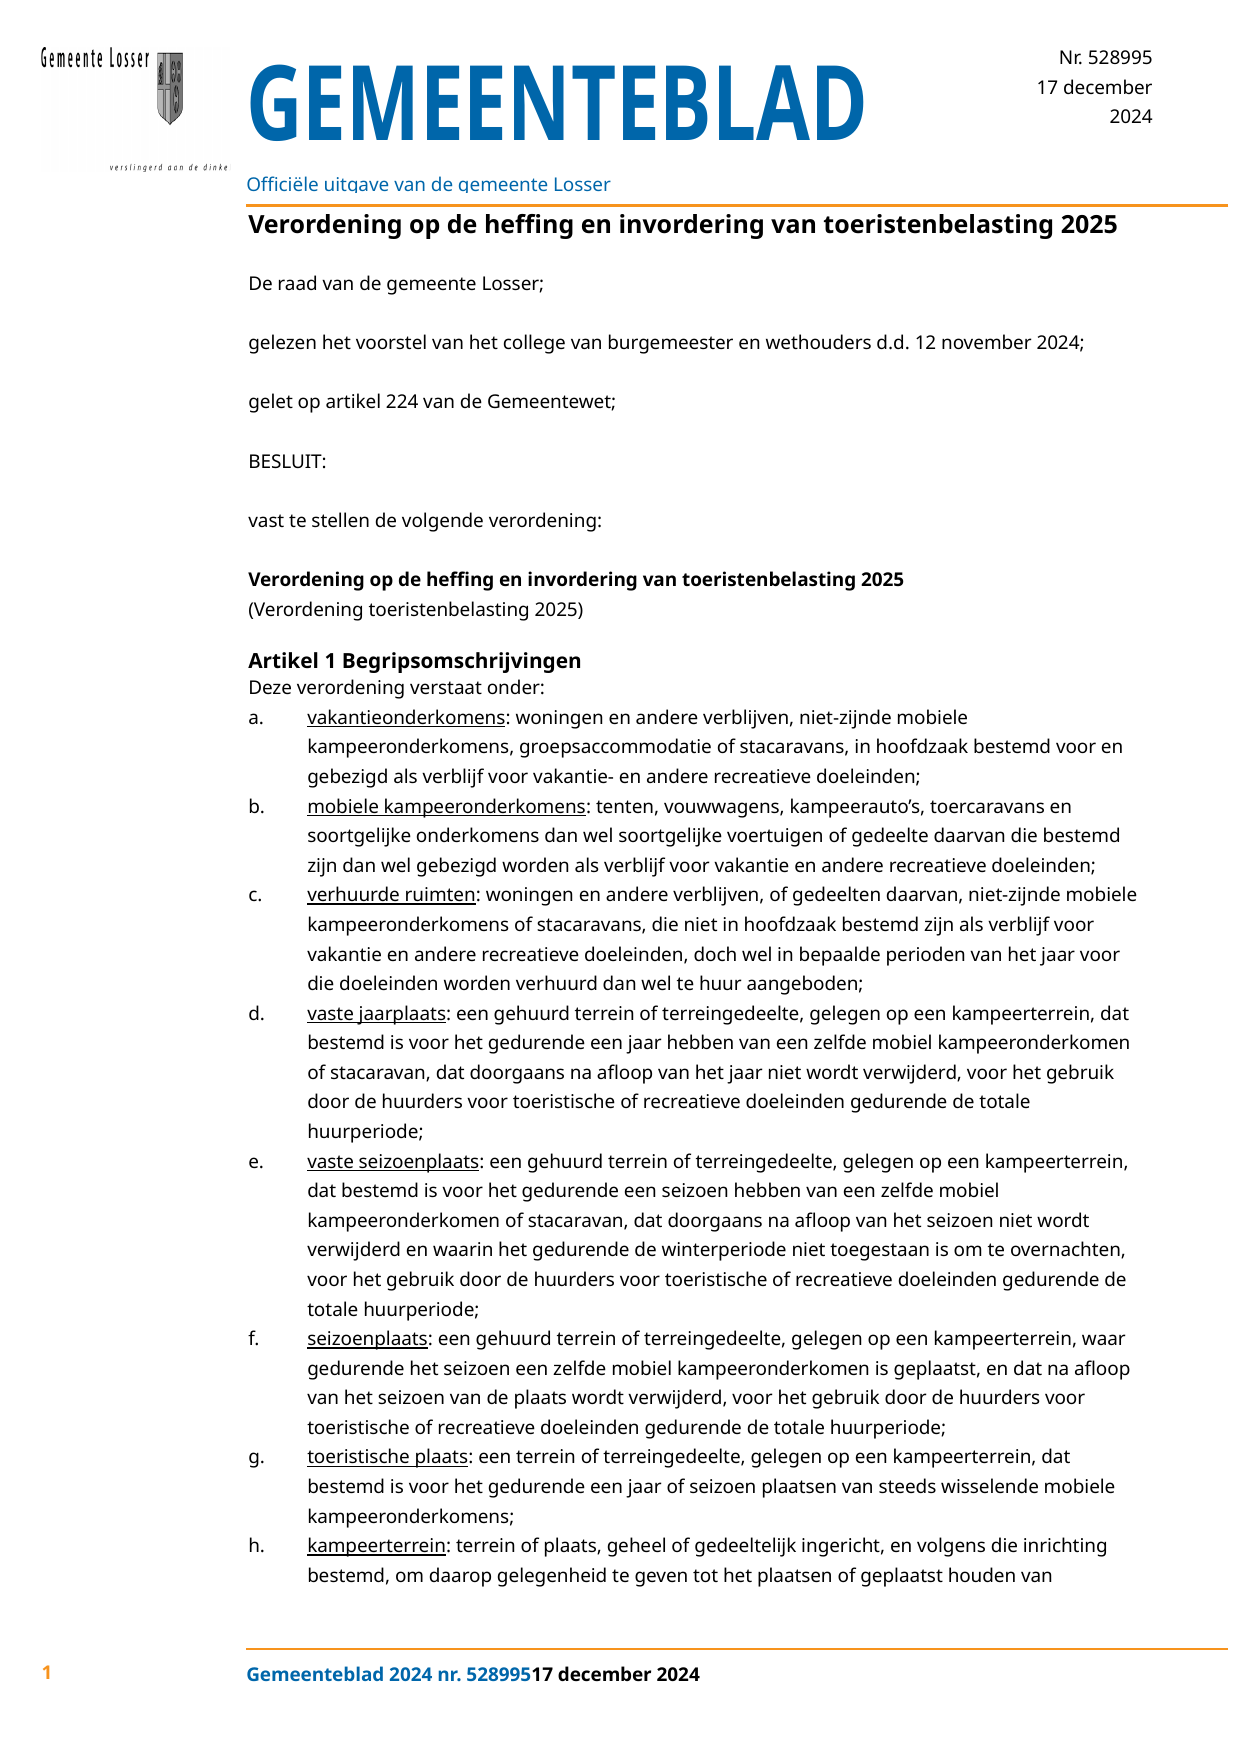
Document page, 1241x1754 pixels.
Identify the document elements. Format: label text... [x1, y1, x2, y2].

list vakantieonderkomens: woningen en andere verblijven, niet-zijnde mobiele kampeeronderkomens, groepsaccommodatie of stacaravans, in hoofdzaak bestemd voor en gebezigd als verblijf voor vakantie- en andere recreatieve doeleinden; [248, 704, 1152, 789]
list vaste jaarplaats: een gehuurd terrein of terreingedeelte, gelegen op een kampeerterrein, dat bestemd is voor het gedurende een jaar hebben van een zelfde mobiel kampeeronderkomen of stacaravan, dat doorgaans na afloop van het jaar niet wordt verwijderd, voor het gebruik door de huurders voor toeristische of recreatieve doeleinden gedurende de totale huurperiode; [248, 1000, 1152, 1144]
text Deze verordening verstaat onder: [248, 674, 1152, 700]
text Artikel 1 Begripsomschrijvingen [248, 646, 1152, 674]
list mobiele kampeeronderkomens: tenten, vouwwagens, kampeerauto’s, toercaravans en soortgelijke onderkomens dan wel soortgelijke voertuigen of gedeelte daarvan die bestemd zijn dan wel gebezigd worden als verblijf voor vakantie en andere recreatieve doeleinden; [248, 793, 1152, 878]
text De raad van de gemeente Losser; [248, 270, 1152, 296]
list seizoenplaats: een gehuurd terrein of terreingedeelte, gelegen op een kampeerterrein, waar gedurende het seizoen een zelfde mobiel kampeeronderkomen is geplaatst, en dat na afloop van het seizoen van de plaats wordt verwijderd, voor het gebruik door de huurders voor toeristische of recreatieve doeleinden gedurende de totale huurperiode; [248, 1325, 1152, 1440]
list kampeerterrein: terrein of plaats, geheel of gedeeltelijk ingericht, en volgens die inrichting bestemd, om daarop gelegenheid te geven tot het plaatsen of geplaatst houden van [248, 1532, 1152, 1588]
text gelet op artikel 224 van de Gemeentewet; [248, 389, 1152, 414]
list verhuurde ruimten: woningen en andere verblijven, of gedeelten daarvan, niet-zijnde mobiele kampeeronderkomens of stacaravans, die niet in hoofdzaak bestemd zijn als verblijf voor vakantie en andere recreatieve doeleinden, doch wel in bepaalde perioden van het jaar voor die doeleinden worden verhuurd dan wel te huur aangeboden; [248, 882, 1152, 996]
list vaste seizoenplaats: een gehuurd terrein of terreingedeelte, gelegen op een kampeerterrein, dat bestemd is voor het gedurende een seizoen hebben van een zelfde mobiel kampeeronderkomen of stacaravan, dat doorgaans na afloop van het seizoen niet wordt verwijderd en waarin het gedurende de winterperiode niet toegestaan is om te overnachten, voor het gebruik door de huurders voor toeristische of recreatieve doeleinden gedurende de totale huurperiode; [248, 1148, 1152, 1322]
list toeristische plaats: een terrein of terreingedeelte, gelegen op een kampeerterrein, dat bestemd is voor het gedurende een jaar of seizoen plaatsen van steeds wisselende mobiele kampeeronderkomens; [248, 1444, 1152, 1529]
text Verordening op de heffing en invordering van toeristenbelasting 2025 [248, 566, 1152, 592]
text BESLUIT: [248, 448, 1152, 473]
text (Verordening toeristenbelasting 2025) [248, 596, 1152, 621]
text gelezen het voorstel van het college van burgemeester en wethouders d.d. 12 november 2024; [248, 329, 1152, 355]
text Verordening op de heffing en invordering van toeristenbelasting 2025 [248, 207, 1152, 241]
text vast te stellen de volgende verordening: [248, 507, 1152, 533]
picture [41, 47, 231, 172]
